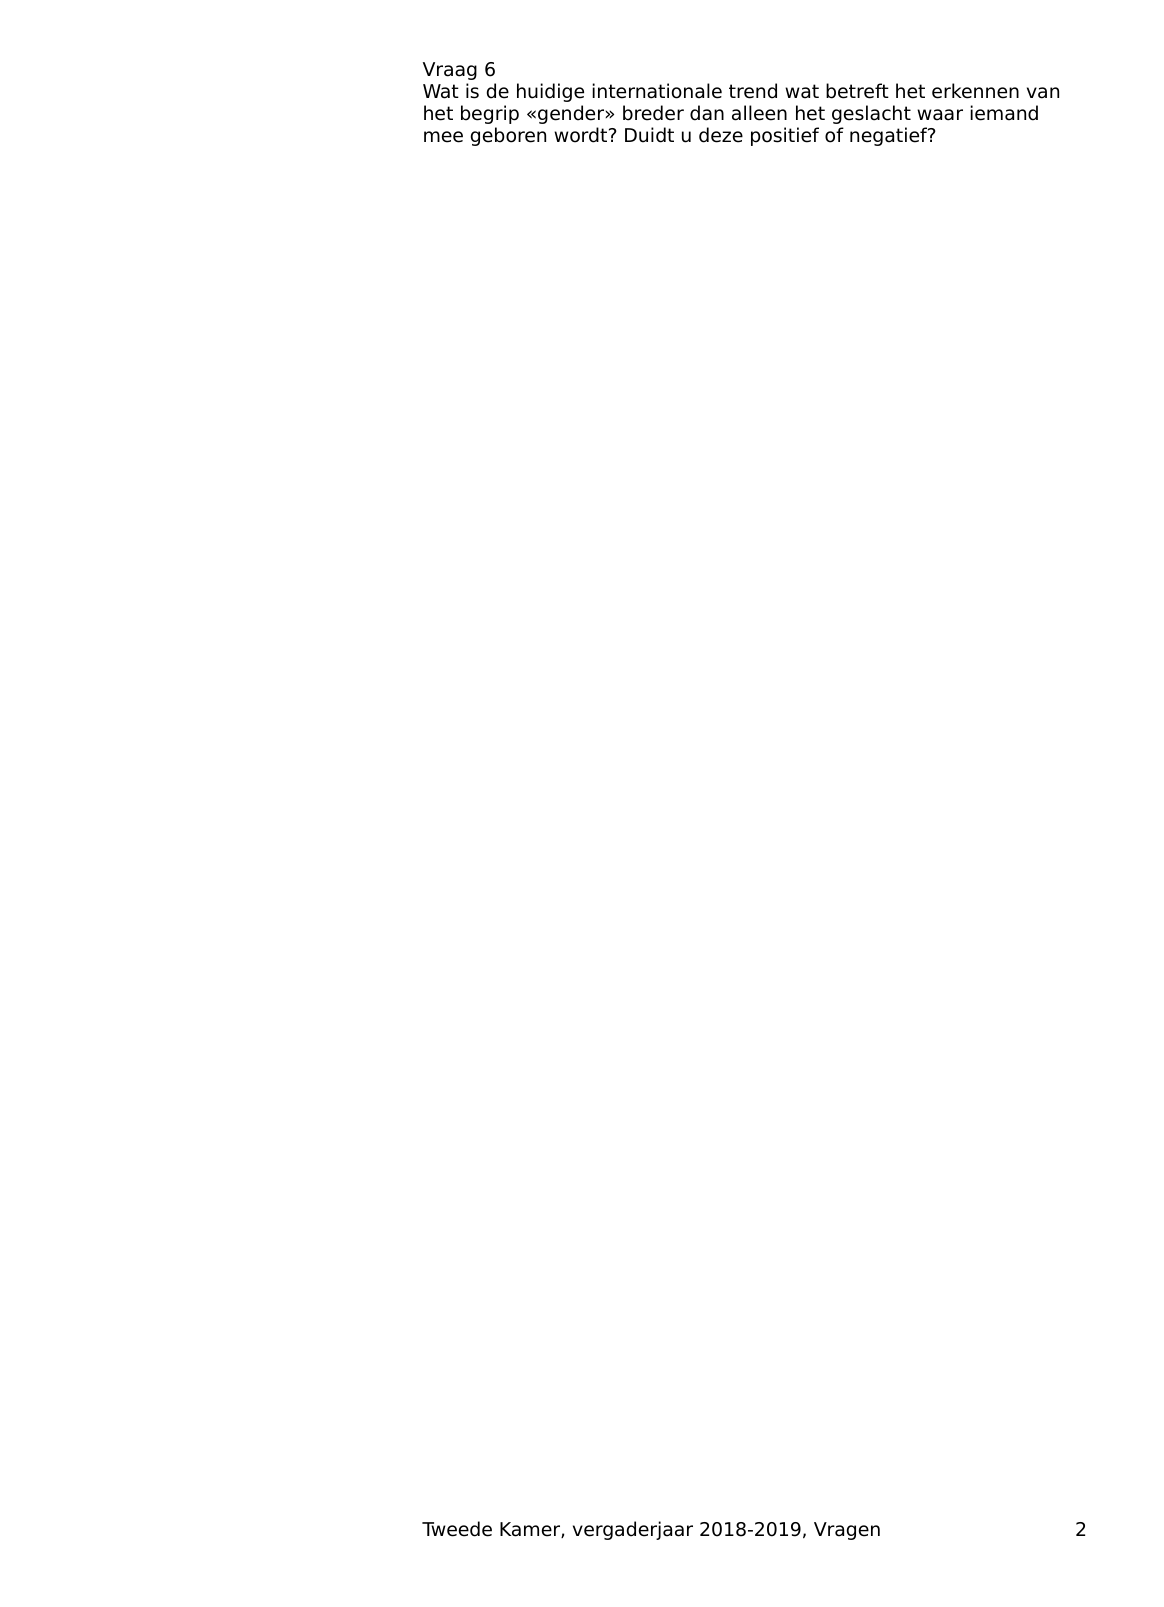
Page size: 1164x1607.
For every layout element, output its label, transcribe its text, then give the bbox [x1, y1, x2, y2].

text Vraag 6 [422, 59, 1087, 81]
text Wat is de huidige internationale trend wat betreft het erkennen van het begrip «gender» breder dan alleen het geslacht waar iemand mee geboren wordt? Duidt u deze positief of negatief? [422, 81, 1087, 147]
